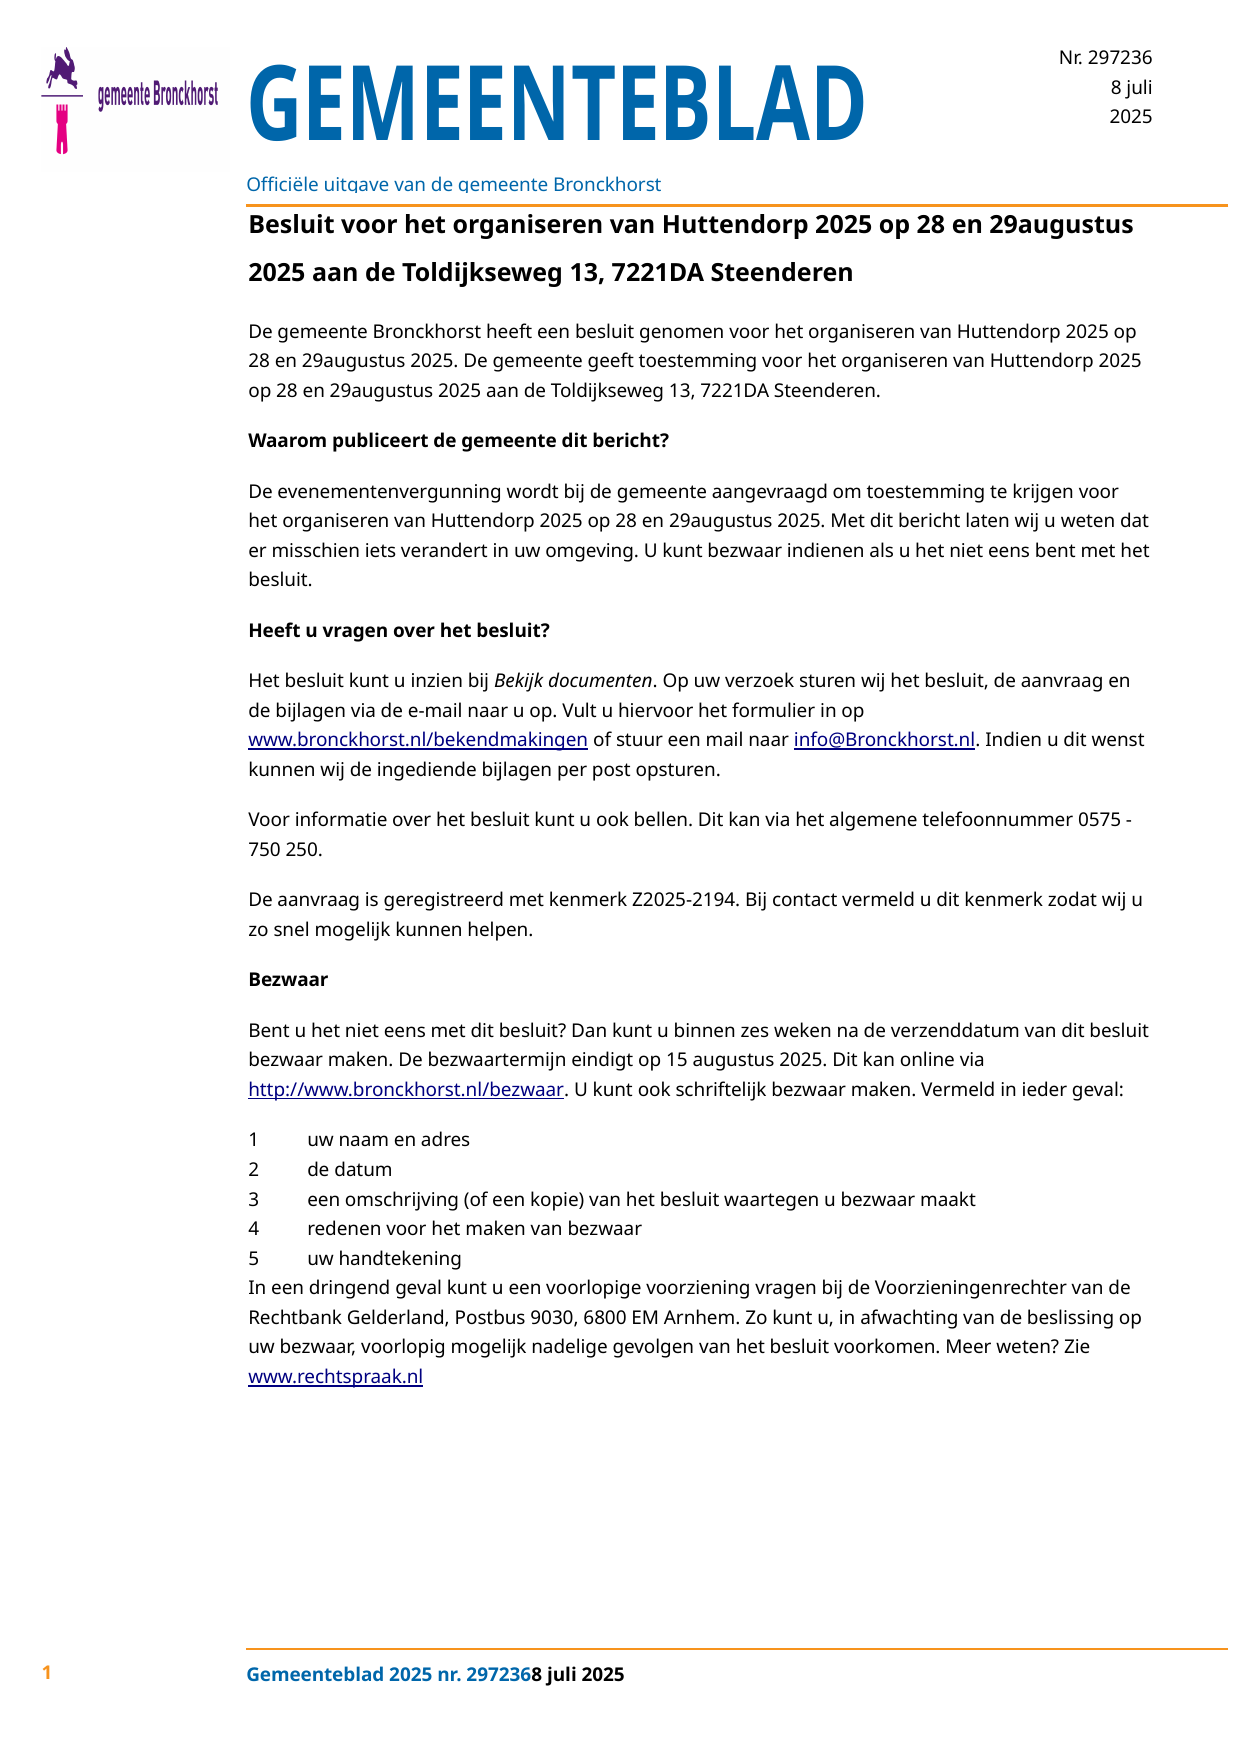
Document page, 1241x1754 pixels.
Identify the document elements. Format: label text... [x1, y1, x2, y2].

text Besluit voor het organiseren van Huttendorp 2025 op 28 en 29augustus 2025 aan de Toldijkseweg 13, 7221DA Steenderen [248, 207, 1152, 288]
text De evenementenvergunning wordt bij de gemeente aangevraagd om toestemming te krijgen voor het organiseren van Huttendorp 2025 op 28 en 29augustus 2025. Met dit bericht laten wij u weten dat er misschien iets verandert in uw omgeving. U kunt bezwaar indienen als u het niet eens bent met het besluit. [248, 478, 1152, 592]
text Heeft u vragen over het besluit? [248, 617, 1152, 643]
text Waarom publiceert de gemeente dit bericht? [248, 427, 1152, 453]
list uw naam en adres [248, 1127, 1152, 1152]
list de datum [248, 1156, 1152, 1182]
list redenen voor het maken van bezwaar [248, 1215, 1152, 1241]
text De gemeente Bronckhorst heeft een besluit genomen voor het organiseren van Huttendorp 2025 op 28 en 29augustus 2025. De gemeente geeft toestemming voor het organiseren van Huttendorp 2025 op 28 en 29augustus 2025 aan de Toldijkseweg 13, 7221DA Steenderen. [248, 318, 1152, 403]
text De aanvraag is geregistreerd met kenmerk Z2025-2194. Bij contact vermeld u dit kenmerk zodat wij u zo snel mogelijk kunnen helpen. [248, 887, 1152, 942]
picture [41, 47, 231, 172]
text Bent u het niet eens met dit besluit? Dan kunt u binnen zes weken na de verzenddatum van dit besluit bezwaar maken. De bezwaartermijn eindigt op 15 augustus 2025. Dit kan online via http://www.bronckhorst.nl/bezwaar. U kunt ook schriftelijk bezwaar maken. Vermeld in ieder geval: [248, 1017, 1152, 1102]
list een omschrijving (of een kopie) van het besluit waartegen u bezwaar maakt [248, 1186, 1152, 1212]
text Het besluit kunt u inzien bij Bekijk documenten. Op uw verzoek sturen wij het besluit, de aanvraag en de bijlagen via de e-mail naar u op. Vult u hiervoor het formulier in op www.bronckhorst.nl/bekendmakingen of stuur een mail naar info@Bronckhorst.nl. Indien u dit wenst kunnen wij de ingediende bijlagen per post opsturen. [248, 667, 1152, 782]
text Bezwaar [248, 967, 1152, 992]
text Voor informatie over het besluit kunt u ook bellen. Dit kan via het algemene telefoonnummer 0575 - 750 250. [248, 807, 1152, 862]
list uw handtekening [248, 1245, 1152, 1271]
text In een dringend geval kunt u een voorlopige voorziening vragen bij de Voorzieningenrechter van de Rechtbank Gelderland, Postbus 9030, 6800 EM Arnhem. Zo kunt u, in afwachting van de beslissing op uw bezwaar, voorlopig mogelijk nadelige gevolgen van het besluit voorkomen. Meer weten? Zie www.rechtspraak.nl [248, 1274, 1152, 1389]
